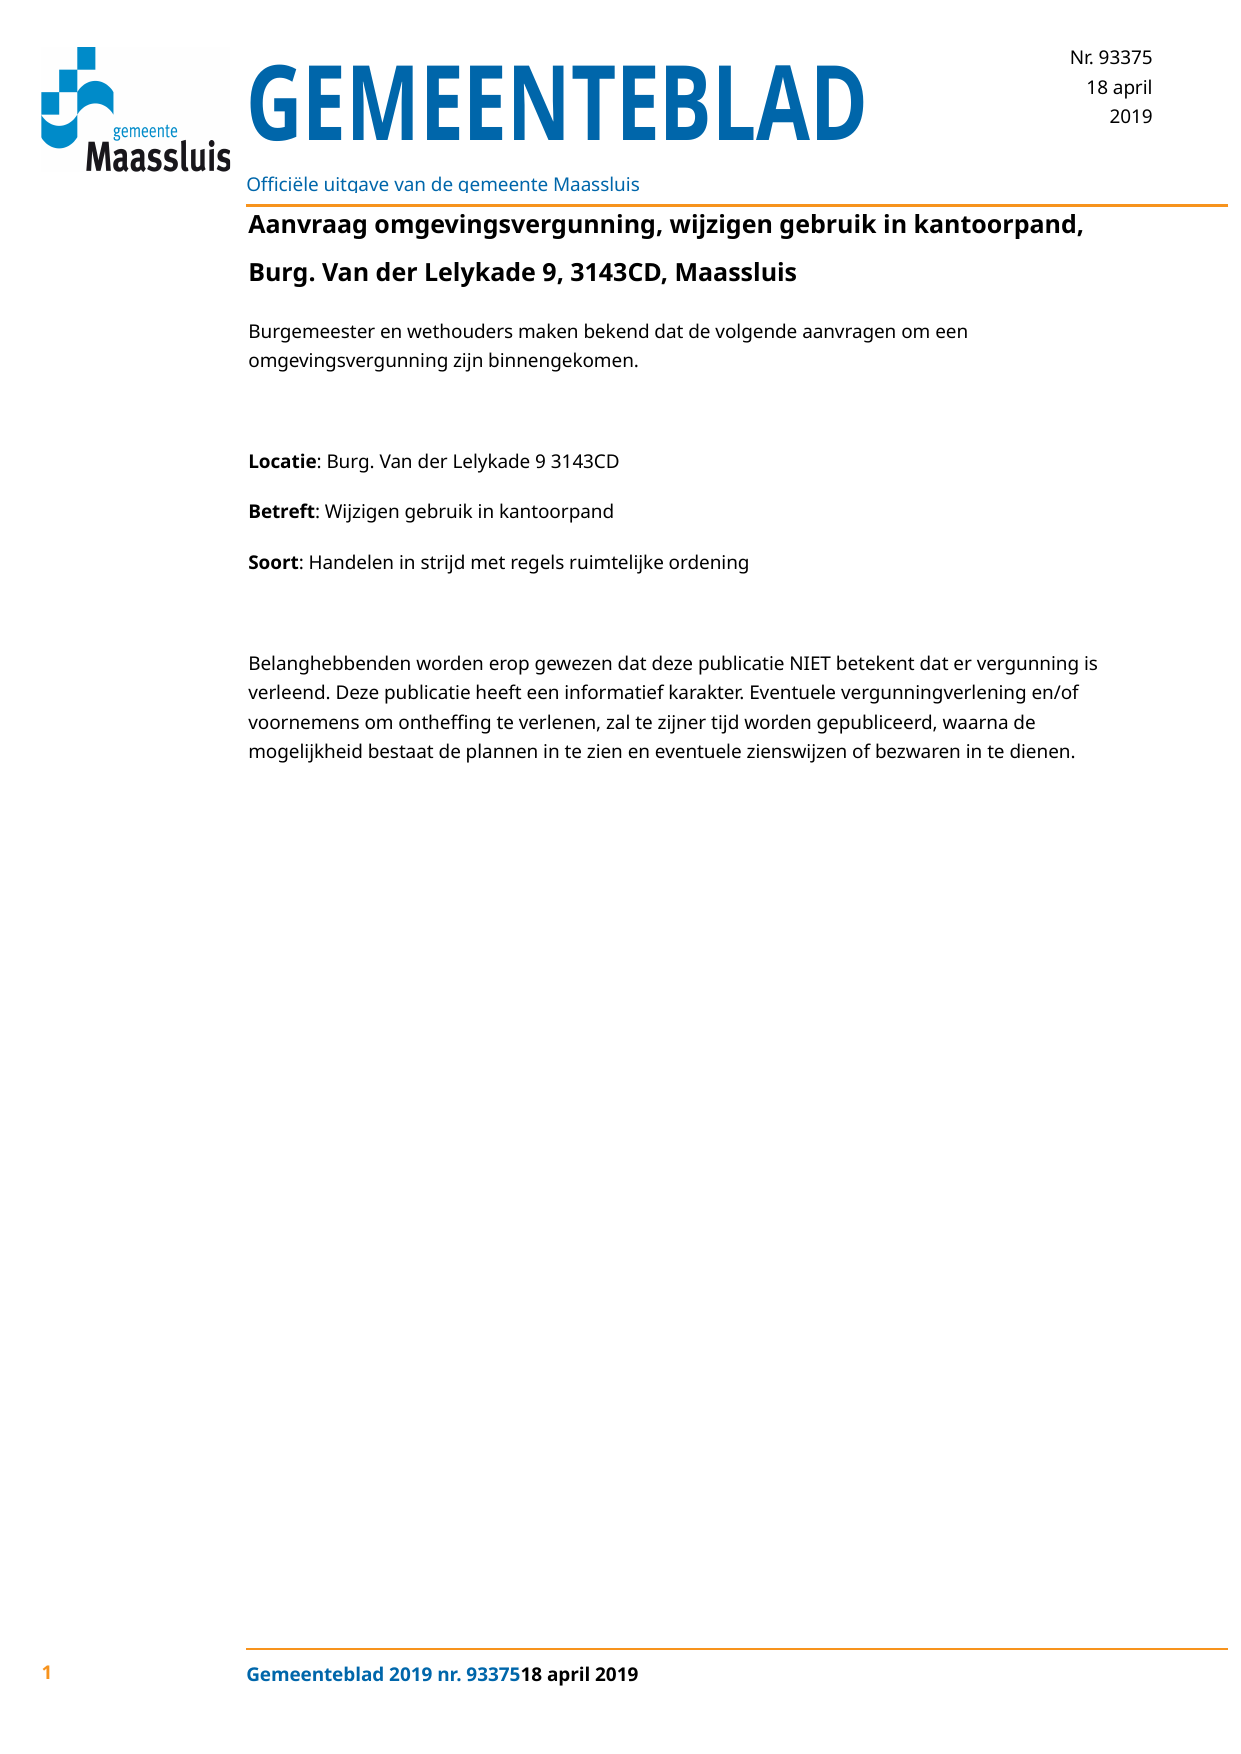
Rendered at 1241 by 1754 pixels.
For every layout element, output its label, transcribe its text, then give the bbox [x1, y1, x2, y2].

text Soort: Handelen in strijd met regels ruimtelijke ordening [248, 549, 1152, 575]
text Locatie: Burg. Van der Lelykade 9 3143CD [248, 448, 1152, 474]
text Betreft: Wijzigen gebruik in kantoorpand [248, 499, 1152, 524]
text Belanghebbenden worden erop gewezen dat deze publicatie NIET betekent dat er vergunning is verleend. Deze publicatie heeft een informatief karakter. Eventuele vergunningverlening en/of voornemens om ontheffing te verlenen, zal te zijner tijd worden gepubliceerd, waarna de mogelijkheid bestaat de plannen in te zien en eventuele zienswijzen of bezwaren in te dienen. [248, 650, 1152, 764]
text Burgemeester en wethouders maken bekend dat de volgende aanvragen om een omgevingsvergunning zijn binnengekomen. [248, 318, 1152, 373]
text Aanvraag omgevingsvergunning, wijzigen gebruik in kantoorpand, Burg. Van der Lelykade 9, 3143CD, Maassluis [248, 207, 1152, 288]
picture [41, 47, 77, 92]
picture [41, 47, 231, 172]
